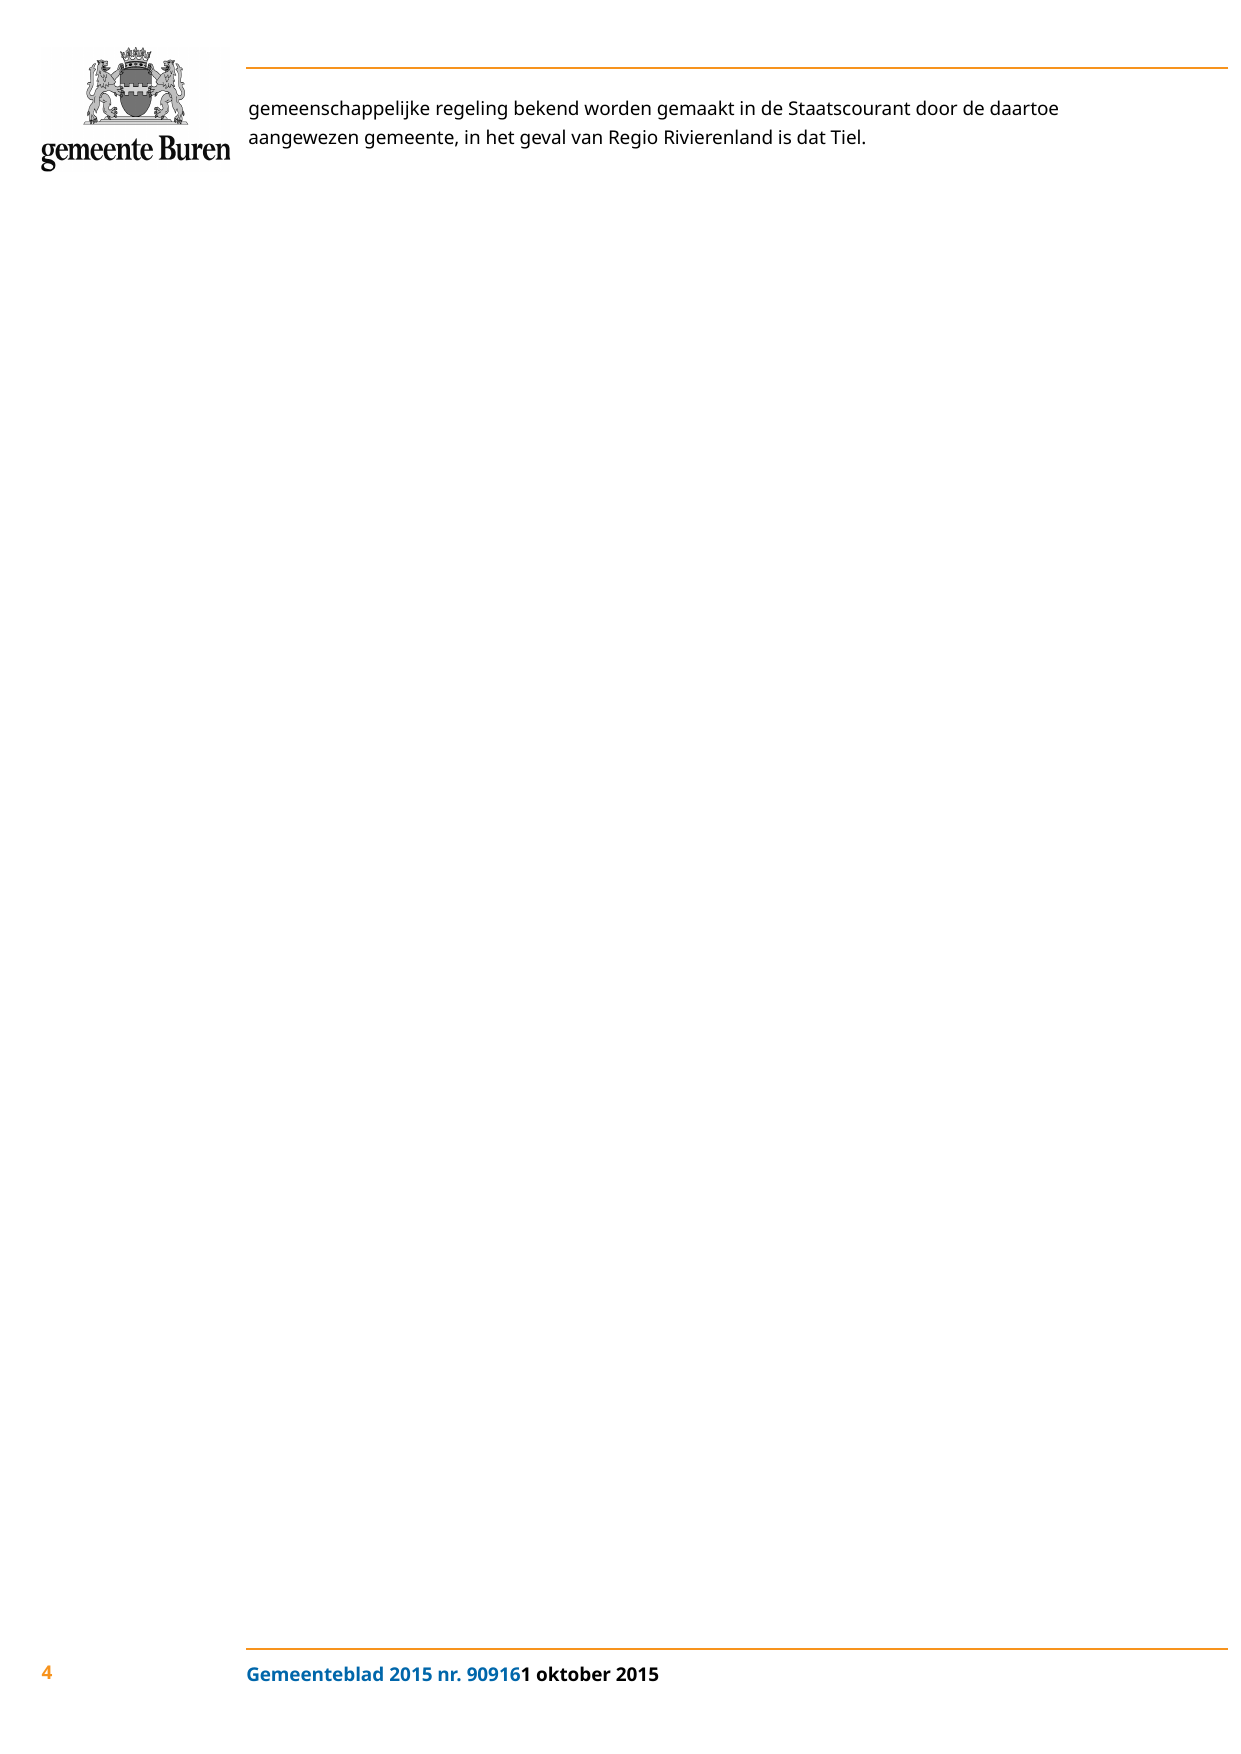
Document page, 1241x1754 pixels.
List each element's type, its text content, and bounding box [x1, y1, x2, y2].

picture [41, 47, 231, 172]
text gemeenschappelijke regeling bekend worden gemaakt in de Staatscourant door de daartoe aangewezen gemeente, in het geval van Regio Rivierenland is dat Tiel. [248, 95, 1152, 150]
